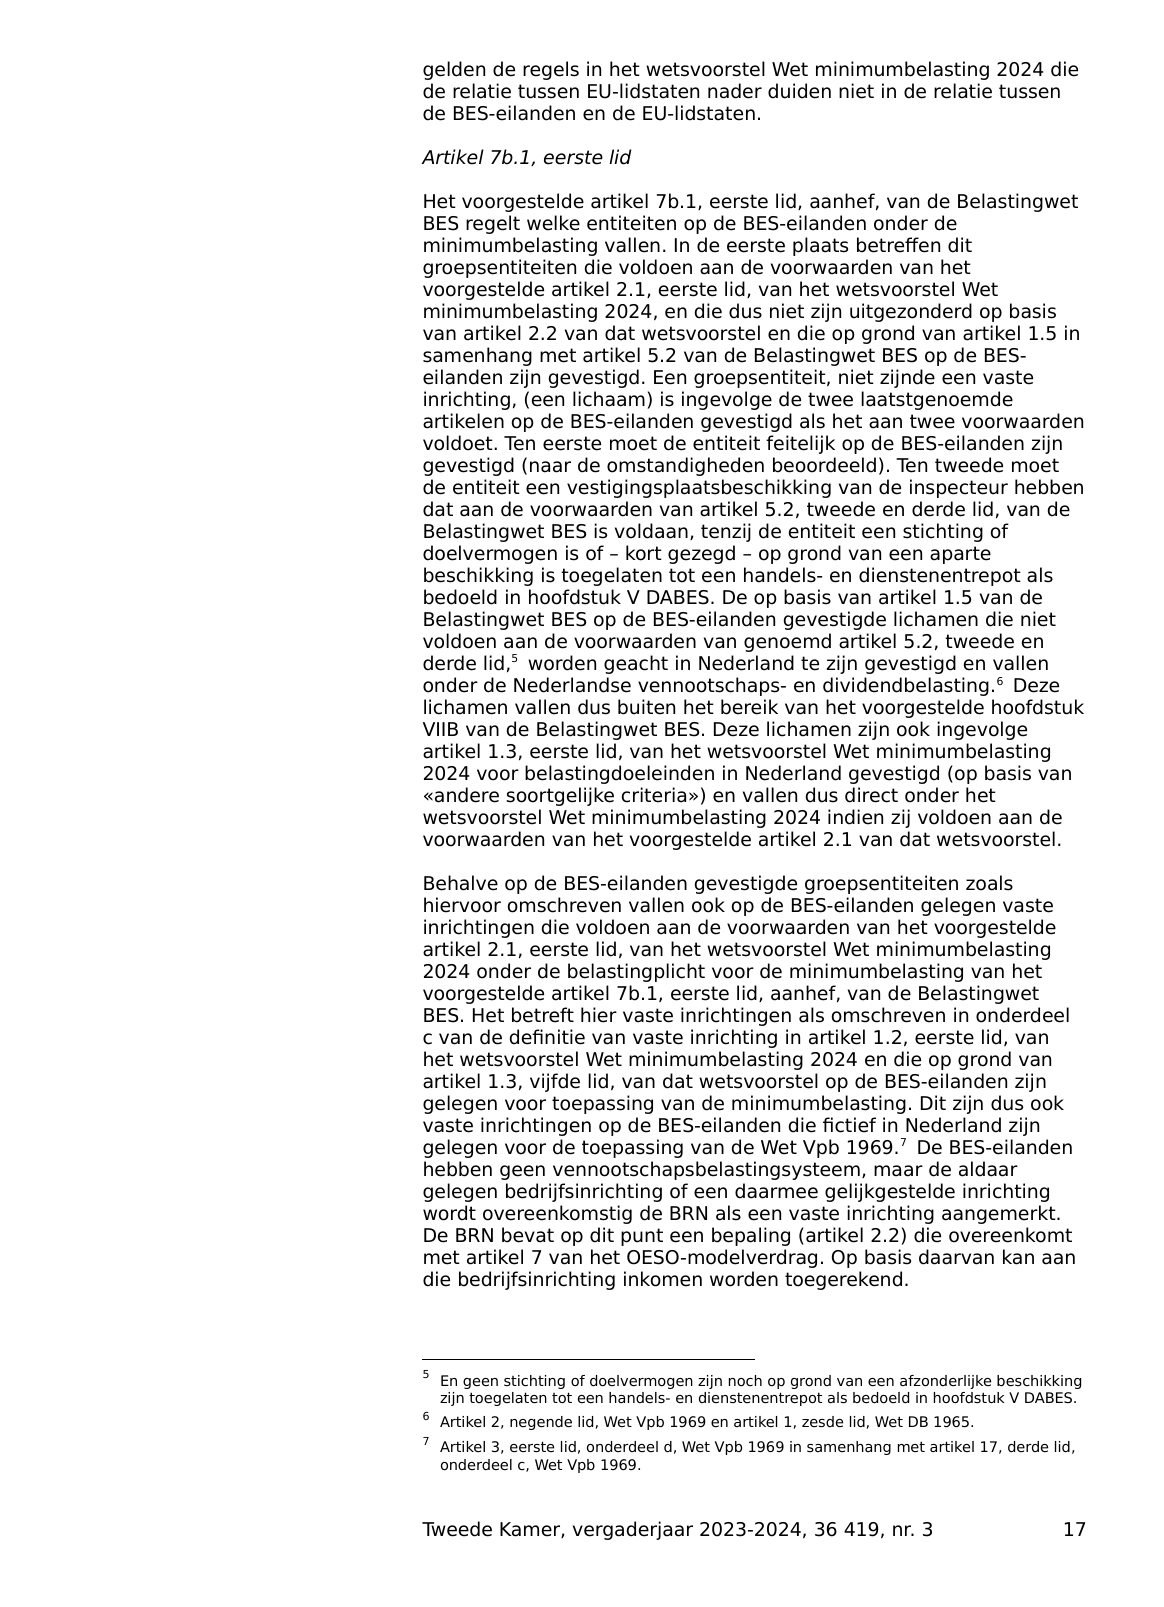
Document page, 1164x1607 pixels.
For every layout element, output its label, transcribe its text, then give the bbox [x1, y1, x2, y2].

text En geen stichting of doelvermogen zijn noch op grond van een afzonderlijke beschikking zijn toegelaten tot een handels- en dienstenentrepot als bedoeld in hoofdstuk V DABES. [422, 1368, 1087, 1407]
text Behalve op de BES-eilanden gevestigde groepsentiteiten zoals hiervoor omschreven vallen ook op de BES-eilanden gelegen vaste inrichtingen die voldoen aan de voorwaarden van het voorgestelde artikel 2.1, eerste lid, van het wetsvoorstel Wet minimumbelasting 2024 onder de belastingplicht voor de minimumbelasting van het voorgestelde artikel 7b.1, eerste lid, aanhef, van de Belastingwet BES. Het betreft hier vaste inrichtingen als omschreven in onderdeel c van de definitie van vaste inrichting in artikel 1.2, eerste lid, van het wetsvoorstel Wet minimumbelasting 2024 en die op grond van artikel 1.3, vijfde lid, van dat wetsvoorstel op de BES-eilanden zijn gelegen voor toepassing van de minimumbelasting. Dit zijn dus ook vaste inrichtingen op de BES-eilanden die fictief in Nederland zijn gelegen voor de toepassing van de Wet Vpb 1969. De BES-eilanden hebben geen vennootschapsbelastingsysteem, maar de aldaar gelegen bedrijfsinrichting of een daarmee gelijkgestelde inrichting wordt overeenkomstig de BRN als een vaste inrichting aangemerkt. De BRN bevat op dit punt een bepaling (artikel 2.2) die overeenkomt met artikel 7 van het OESO-modelverdrag. Op basis daarvan kan aan die bedrijfsinrichting inkomen worden toegerekend. [422, 873, 1087, 1291]
subtitle Artikel 7b.1, eerste lid [422, 147, 1087, 169]
text gelden de regels in het wetsvoorstel Wet minimumbelasting 2024 die de relatie tussen EU-lidstaten nader duiden niet in de relatie tussen de BES-eilanden en de EU-lidstaten. [422, 59, 1087, 125]
text Artikel 2, negende lid, Wet Vpb 1969 en artikel 1, zesde lid, Wet DB 1965. [422, 1410, 1087, 1432]
text Artikel 3, eerste lid, onderdeel d, Wet Vpb 1969 in samenhang met artikel 17, derde lid, onderdeel c, Wet Vpb 1969. [422, 1435, 1087, 1474]
text Het voorgestelde artikel 7b.1, eerste lid, aanhef, van de Belastingwet BES regelt welke entiteiten op de BES-eilanden onder de minimumbelasting vallen. In de eerste plaats betreffen dit groepsentiteiten die voldoen aan de voorwaarden van het voorgestelde artikel 2.1, eerste lid, van het wetsvoorstel Wet minimumbelasting 2024, en die dus niet zijn uitgezonderd op basis van artikel 2.2 van dat wetsvoorstel en die op grond van artikel 1.5 in samenhang met artikel 5.2 van de Belastingwet BES op de BES-eilanden zijn gevestigd. Een groepsentiteit, niet zijnde een vaste inrichting, (een lichaam) is ingevolge de twee laatstgenoemde artikelen op de BES-eilanden gevestigd als het aan twee voorwaarden voldoet. Ten eerste moet de entiteit feitelijk op de BES-eilanden zijn gevestigd (naar de omstandigheden beoordeeld). Ten tweede moet de entiteit een vestigingsplaatsbeschikking van de inspecteur hebben dat aan de voorwaarden van artikel 5.2, tweede en derde lid, van de Belastingwet BES is voldaan, tenzij de entiteit een stichting of doelvermogen is of – kort gezegd – op grond van een aparte beschikking is toegelaten tot een handels- en dienstenentrepot als bedoeld in hoofdstuk V DABES. De op basis van artikel 1.5 van de Belastingwet BES op de BES-eilanden gevestigde lichamen die niet voldoen aan de voorwaarden van genoemd artikel 5.2, tweede en derde lid, worden geacht in Nederland te zijn gevestigd en vallen onder de Nederlandse vennootschaps- en dividendbelasting. Deze lichamen vallen dus buiten het bereik van het voorgestelde hoofdstuk VIIB van de Belastingwet BES. Deze lichamen zijn ook ingevolge artikel 1.3, eerste lid, van het wetsvoorstel Wet minimumbelasting 2024 voor belastingdoeleinden in Nederland gevestigd (op basis van «andere soortgelijke criteria») en vallen dus direct onder het wetsvoorstel Wet minimumbelasting 2024 indien zij voldoen aan de voorwaarden van het voorgestelde artikel 2.1 van dat wetsvoorstel. [422, 191, 1087, 851]
